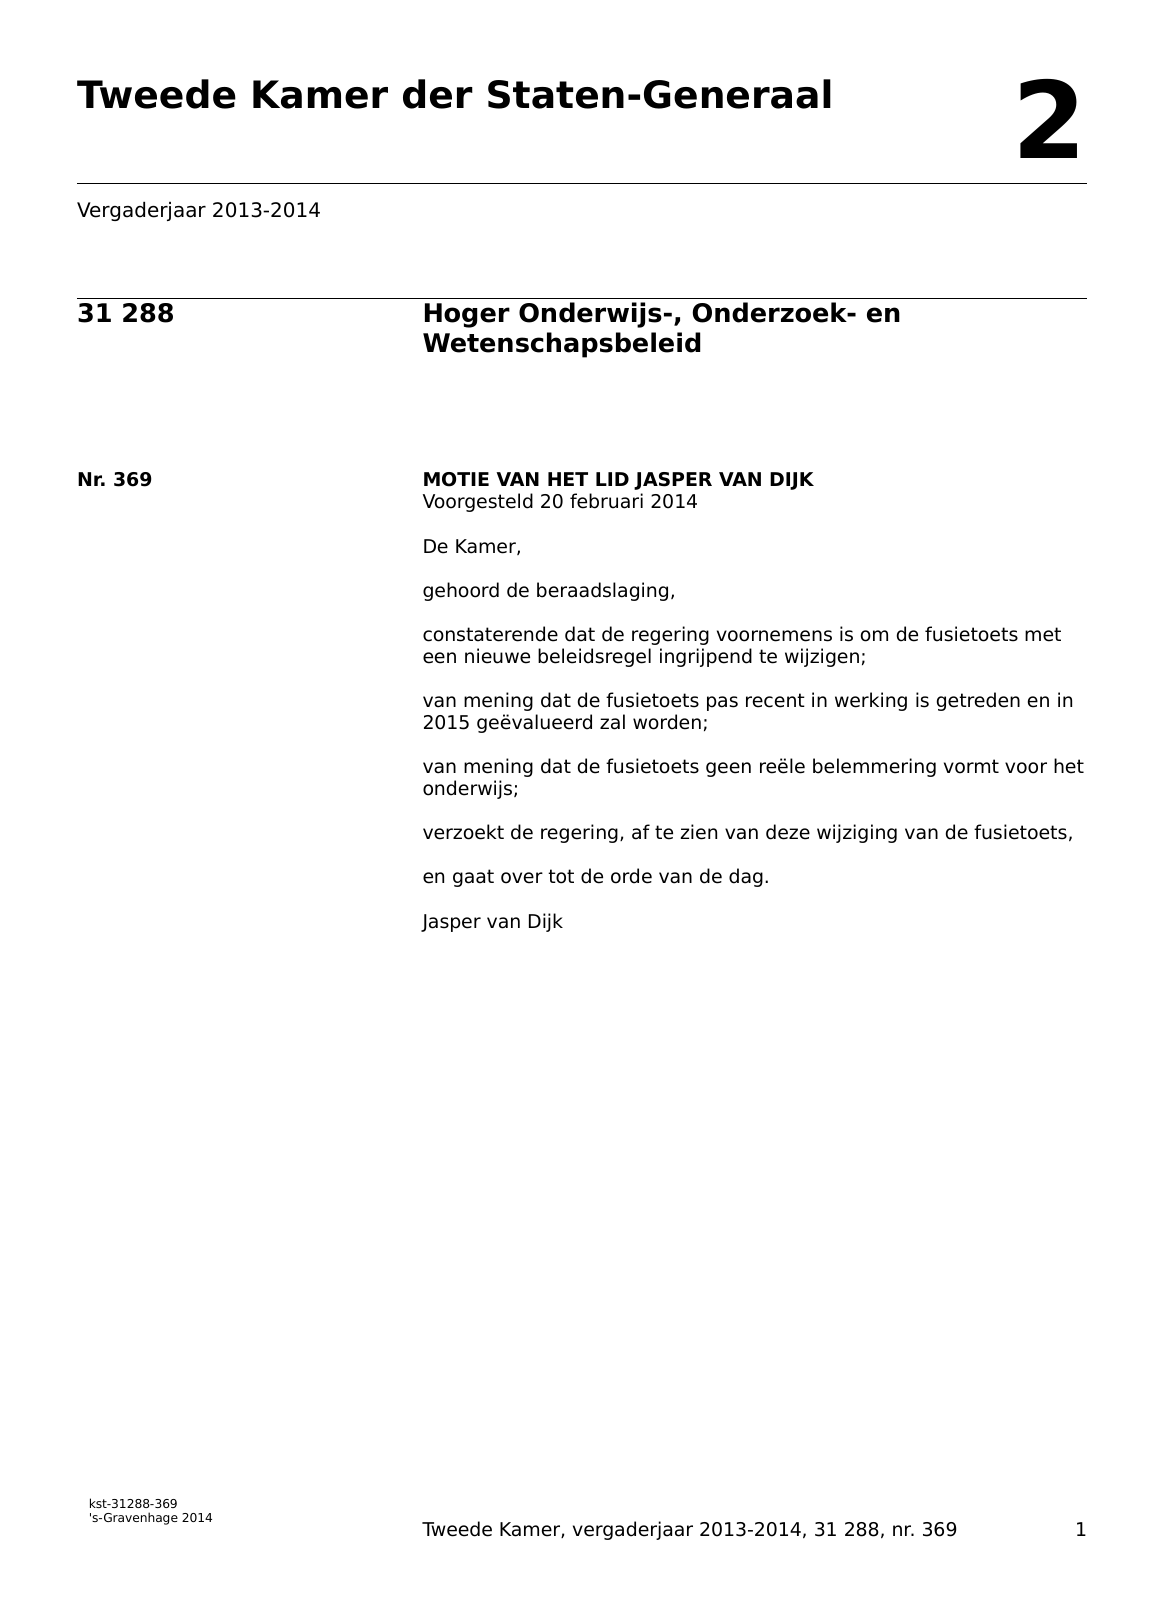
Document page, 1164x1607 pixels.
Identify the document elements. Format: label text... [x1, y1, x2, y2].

text verzoekt de regering, af te zien van deze wijziging van de fusietoets, [422, 822, 1087, 844]
text Jasper van Dijk [422, 911, 1087, 933]
table_header 2 [886, 59, 1087, 183]
text constaterende dat de regering voornemens is om de fusietoets met een nieuwe beleidsregel ingrijpend te wijzigen; [422, 624, 1087, 668]
text 's-Gravenhage 2014 [88, 1511, 323, 1525]
text van mening dat de fusietoets pas recent in werking is getreden en in 2015 geëvalueerd zal worden; [422, 690, 1087, 734]
text van mening dat de fusietoets geen reële belemmering vormt voor het onderwijs; [422, 756, 1087, 800]
table_cell Vergaderjaar 2013-2014 [77, 184, 1087, 298]
subtitle 31 288 Hoger Onderwijs-, Onderzoek- en Wetenschapsbeleid [77, 299, 1087, 358]
text Voorgesteld 20 februari 2014 [422, 491, 1087, 513]
text gehoord de beraadslaging, [422, 580, 1087, 602]
text en gaat over tot de orde van de dag. [422, 866, 1087, 888]
table_header Tweede Kamer der Staten-Generaal [77, 59, 886, 183]
text De Kamer, [422, 536, 1087, 557]
text kst-31288-369 [88, 1497, 323, 1511]
subtitle Nr. 369 MOTIE VAN HET LID JASPER VAN DIJK [77, 469, 1087, 491]
